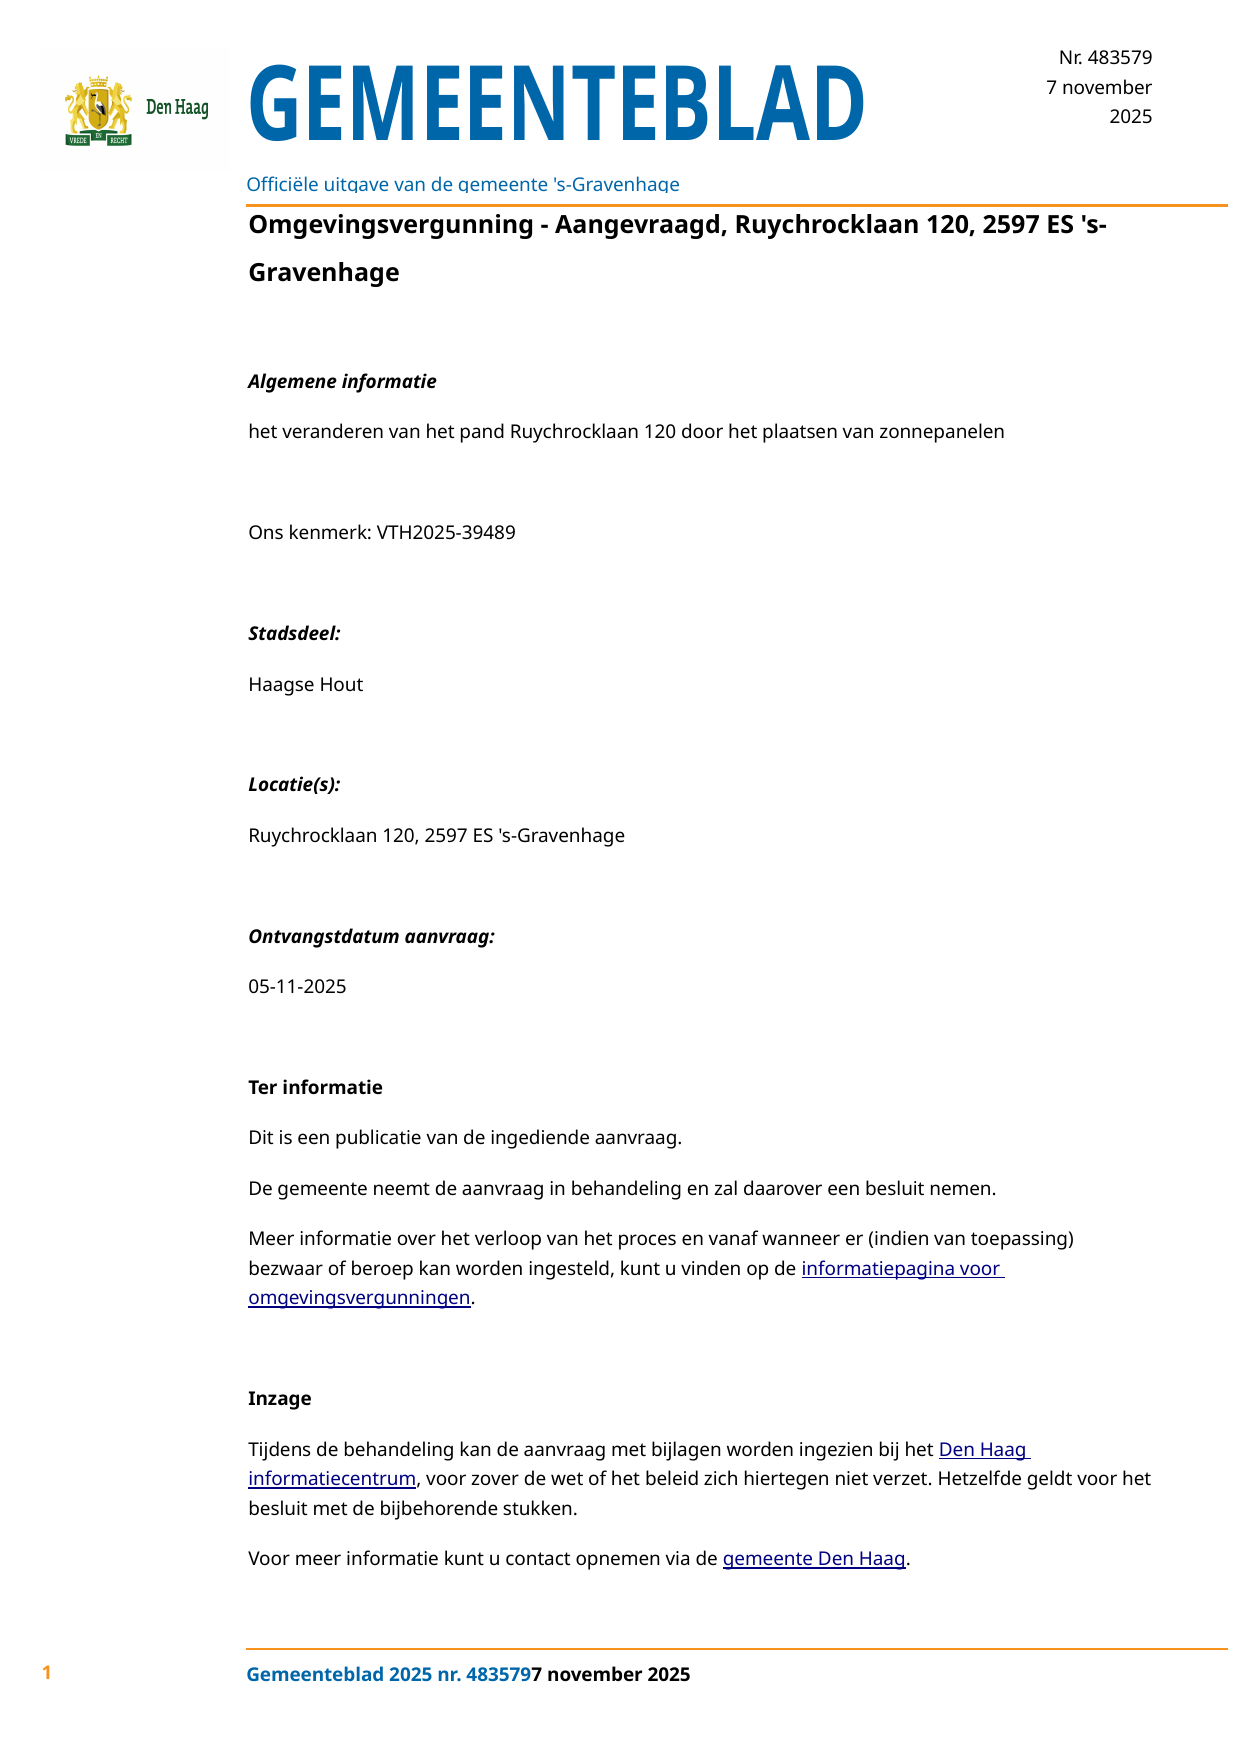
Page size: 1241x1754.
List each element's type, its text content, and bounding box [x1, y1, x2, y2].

text Ons kenmerk: VTH2025-39489 [248, 519, 1152, 545]
text het veranderen van het pand Ruychrocklaan 120 door het plaatsen van zonnepanelen [248, 419, 1152, 444]
text Algemene informatie [248, 368, 1152, 394]
text Meer informatie over het verloop van het proces en vanaf wanneer er (indien van toepassing) bezwaar of beroep kan worden ingesteld, kunt u vinden op de informatiepagina voor omgevingsvergunningen. [248, 1225, 1152, 1310]
text Ter informatie [248, 1074, 1152, 1100]
text Omgevingsvergunning - Aangevraagd, Ruychrocklaan 120, 2597 ES 's-Gravenhage [248, 207, 1152, 288]
picture [41, 47, 231, 172]
text Locatie(s): [248, 772, 1152, 797]
text 05-11-2025 [248, 973, 1152, 999]
text Voor meer informatie kunt u contact opnemen via de gemeente Den Haag. [248, 1545, 1152, 1571]
text Haagse Hout [248, 671, 1152, 697]
text Stadsdeel: [248, 620, 1152, 646]
text Tijdens de behandeling kan de aanvraag met bijlagen worden ingezien bij het Den Haag informatiecentrum, voor zover de wet of het beleid zich hiertegen niet verzet. Hetzelfde geldt voor het besluit met de bijbehorende stukken. [248, 1436, 1152, 1521]
text Ruychrocklaan 120, 2597 ES 's-Gravenhage [248, 822, 1152, 848]
text De gemeente neemt de aanvraag in behandeling en zal daarover een besluit nemen. [248, 1175, 1152, 1201]
text Ontvangstdatum aanvraag: [248, 923, 1152, 949]
text Inzage [248, 1385, 1152, 1411]
text Dit is een publicatie van de ingediende aanvraag. [248, 1124, 1152, 1150]
